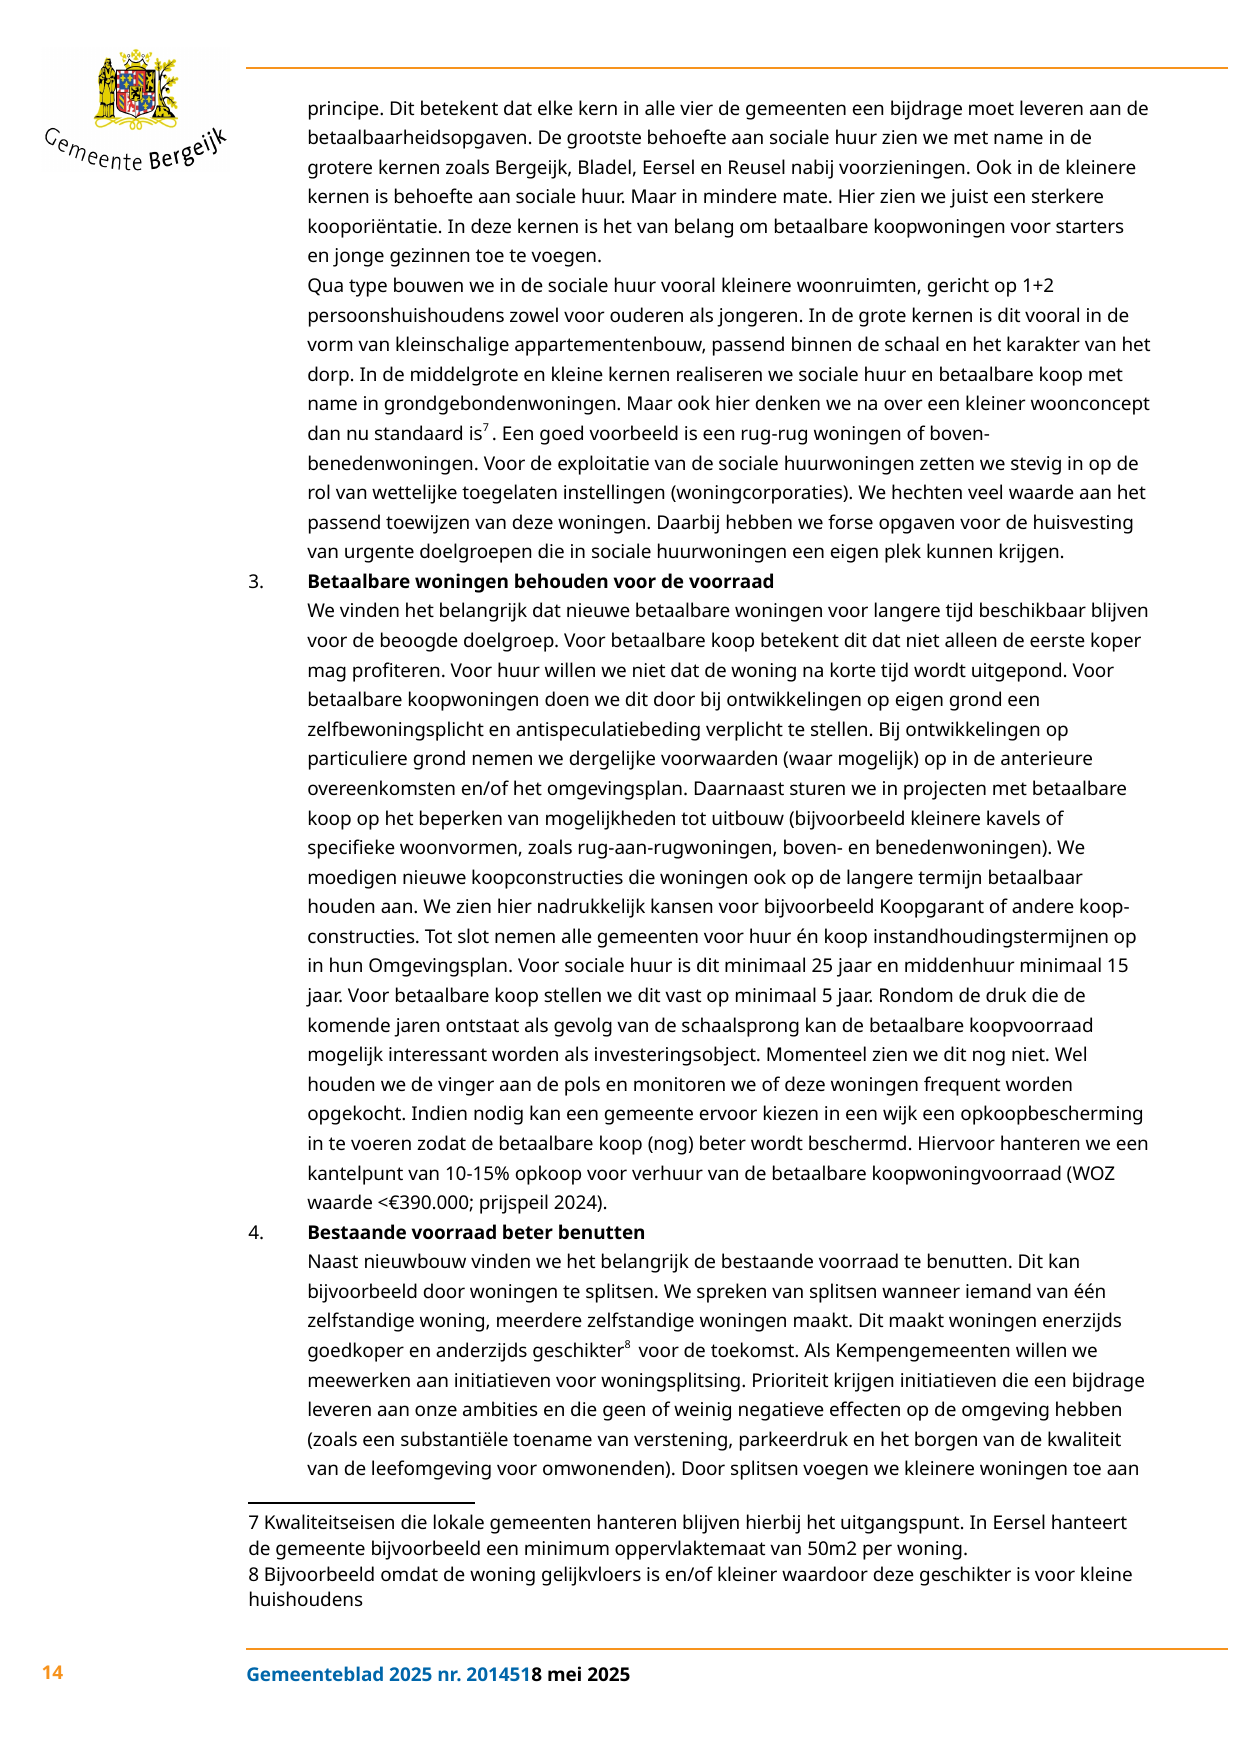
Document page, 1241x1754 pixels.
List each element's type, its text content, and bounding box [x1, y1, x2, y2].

list Kwaliteitseisen die lokale gemeenten hanteren blijven hierbij het uitgangspunt. In Eersel hanteert de gemeente bijvoorbeeld een minimum oppervlaktemaat van 50m2 per woning. [248, 1509, 1152, 1561]
list Bestaande voorraad beter benutten [248, 1219, 1152, 1245]
list Naast nieuwbouw vinden we het belangrijk de bestaande voorraad te benutten. Dit kan bijvoorbeeld door woningen te splitsen. We spreken van splitsen wanneer iemand van één zelfstandige woning, meerdere zelfstandige woningen maakt. Dit maakt woningen enerzijds goedkoper en anderzijds geschikter voor de toekomst. Als Kempengemeenten willen we meewerken aan initiatieven voor woningsplitsing. Prioriteit krijgen initiatieven die een bijdrage leveren aan onze ambities en die geen of weinig negatieve effecten op de omgeving hebben (zoals een substantiële toename van verstening, parkeerdruk en het borgen van de kwaliteit van de leefomgeving voor omwonenden). Door splitsen voegen we kleinere woningen toe aan [248, 1248, 1152, 1481]
list Qua type bouwen we in de sociale huur vooral kleinere woonruimten, gericht op 1+2 persoonshuishoudens zowel voor ouderen als jongeren. In de grote kernen is dit vooral in de vorm van kleinschalige appartementenbouw, passend binnen de schaal en het karakter van het dorp. In de middelgrote en kleine kernen realiseren we sociale huur en betaalbare koop met name in grondgebondenwoningen. Maar ook hier denken we na over een kleiner woonconcept dan nu standaard is. Een goed voorbeeld is een rug-rug woningen of boven-benedenwoningen. Voor de exploitatie van de sociale huurwoningen zetten we stevig in op de rol van wettelijke toegelaten instellingen (woningcorporaties). We hechten veel waarde aan het passend toewijzen van deze woningen. Daarbij hebben we forse opgaven voor de huisvesting van urgente doelgroepen die in sociale huurwoningen een eigen plek kunnen krijgen. [248, 272, 1152, 564]
picture [41, 47, 231, 172]
list Bijvoorbeeld omdat de woning gelijkvloers is en/of kleiner waardoor deze geschikter is voor kleine huishoudens [248, 1561, 1152, 1612]
list We vinden het belangrijk dat nieuwe betaalbare woningen voor langere tijd beschikbaar blijven voor de beoogde doelgroep. Voor betaalbare koop betekent dit dat niet alleen de eerste koper mag profiteren. Voor huur willen we niet dat de woning na korte tijd wordt uitgepond. Voor betaalbare koopwoningen doen we dit door bij ontwikkelingen op eigen grond een zelfbewoningsplicht en antispeculatiebeding verplicht te stellen. Bij ontwikkelingen op particuliere grond nemen we dergelijke voorwaarden (waar mogelijk) op in de anterieure overeenkomsten en/of het omgevingsplan. Daarnaast sturen we in projecten met betaalbare koop op het beperken van mogelijkheden tot uitbouw (bijvoorbeeld kleinere kavels of specifieke woonvormen, zoals rug-aan-rugwoningen, boven- en benedenwoningen). We moedigen nieuwe koopconstructies die woningen ook op de langere termijn betaalbaar houden aan. We zien hier nadrukkelijk kansen voor bijvoorbeeld Koopgarant of andere koop-constructies. Tot slot nemen alle gemeenten voor huur én koop instandhoudingstermijnen op in hun Omgevingsplan. Voor sociale huur is dit minimaal 25 jaar en middenhuur minimaal 15 jaar. Voor betaalbare koop stellen we dit vast op minimaal 5 jaar. Rondom de druk die de komende jaren ontstaat als gevolg van de schaalsprong kan de betaalbare koopvoorraad mogelijk interessant worden als investeringsobject. Momenteel zien we dit nog niet. Wel houden we de vinger aan de pols en monitoren we of deze woningen frequent worden opgekocht. Indien nodig kan een gemeente ervoor kiezen in een wijk een opkoopbescherming in te voeren zodat de betaalbare koop (nog) beter wordt beschermd. Hiervoor hanteren we een kantelpunt van 10-15% opkoop voor verhuur van de betaalbare koopwoningvoorraad (WOZ waarde <€390.000; prijspeil 2024). [248, 598, 1152, 1215]
list Betaalbare woningen behouden voor de voorraad [248, 568, 1152, 594]
list principe. Dit betekent dat elke kern in alle vier de gemeenten een bijdrage moet leveren aan de betaalbaarheidsopgaven. De grootste behoefte aan sociale huur zien we met name in de grotere kernen zoals Bergeijk, Bladel, Eersel en Reusel nabij voorzieningen. Ook in de kleinere kernen is behoefte aan sociale huur. Maar in mindere mate. Hier zien we juist een sterkere kooporiëntatie. In deze kernen is het van belang om betaalbare koopwoningen voor starters en jonge gezinnen toe te voegen. [248, 95, 1152, 268]
